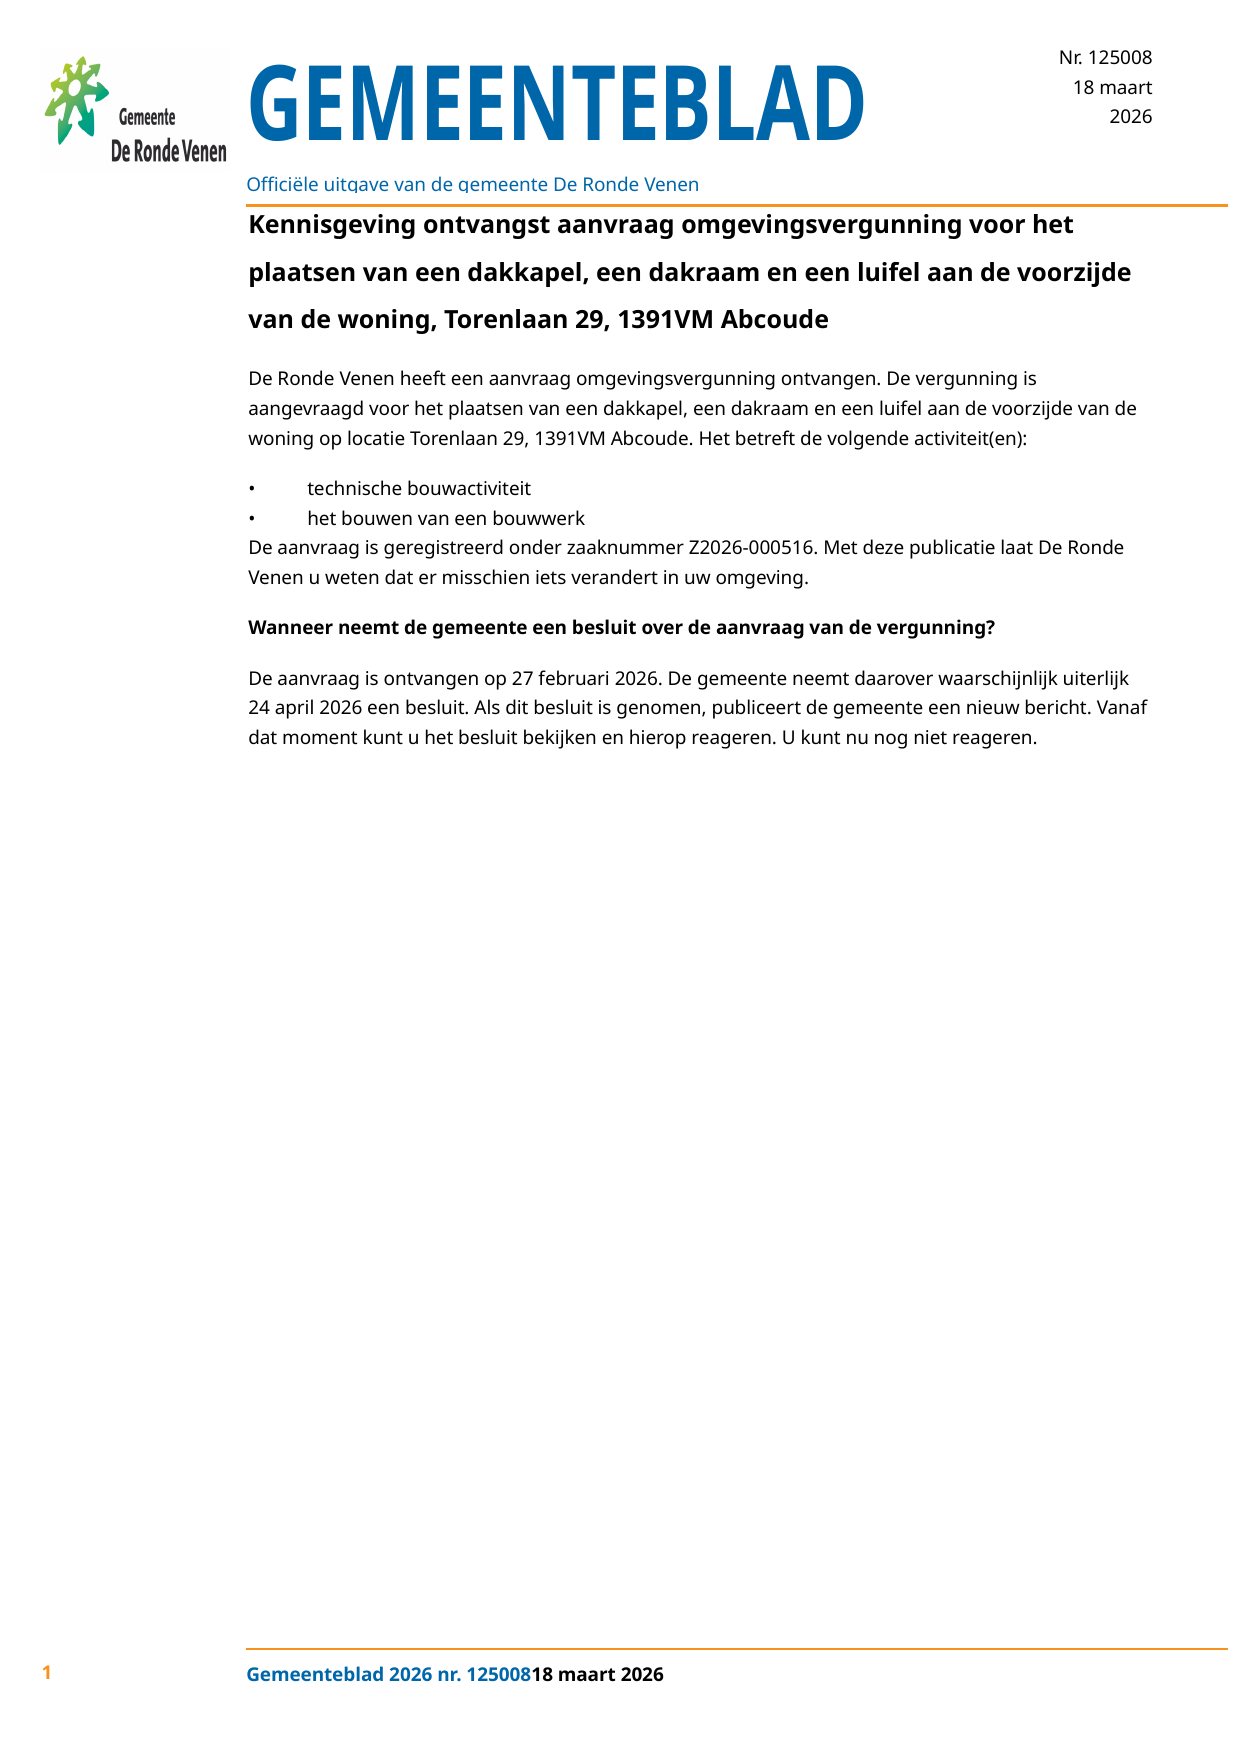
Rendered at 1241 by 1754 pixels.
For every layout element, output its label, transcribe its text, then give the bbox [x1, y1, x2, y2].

text De Ronde Venen heeft een aanvraag omgevingsvergunning ontvangen. De vergunning is aangevraagd voor het plaatsen van een dakkapel, een dakraam en een luifel aan de voorzijde van de woning op locatie Torenlaan 29, 1391VM Abcoude. Het betreft de volgende activiteit(en): [248, 366, 1152, 450]
list het bouwen van een bouwwerk [248, 505, 1152, 530]
text De aanvraag is geregistreerd onder zaaknummer Z2026-000516. Met deze publicatie laat De Ronde Venen u weten dat er misschien iets verandert in uw omgeving. [248, 534, 1152, 589]
text De aanvraag is ontvangen op 27 februari 2026. De gemeente neemt daarover waarschijnlijk uiterlijk 24 april 2026 een besluit. Als dit besluit is genomen, publiceert de gemeente een nieuw bericht. Vanaf dat moment kunt u het besluit bekijken en hierop reageren. U kunt nu nog niet reageren. [248, 665, 1152, 749]
picture [41, 47, 231, 172]
text Wanneer neemt de gemeente een besluit over de aanvraag van de vergunning? [248, 614, 1152, 640]
list technische bouwactiviteit [248, 475, 1152, 501]
text Kennisgeving ontvangst aanvraag omgevingsvergunning voor het plaatsen van een dakkapel, een dakraam en een luifel aan de voorzijde van de woning, Torenlaan 29, 1391VM Abcoude [248, 207, 1152, 336]
